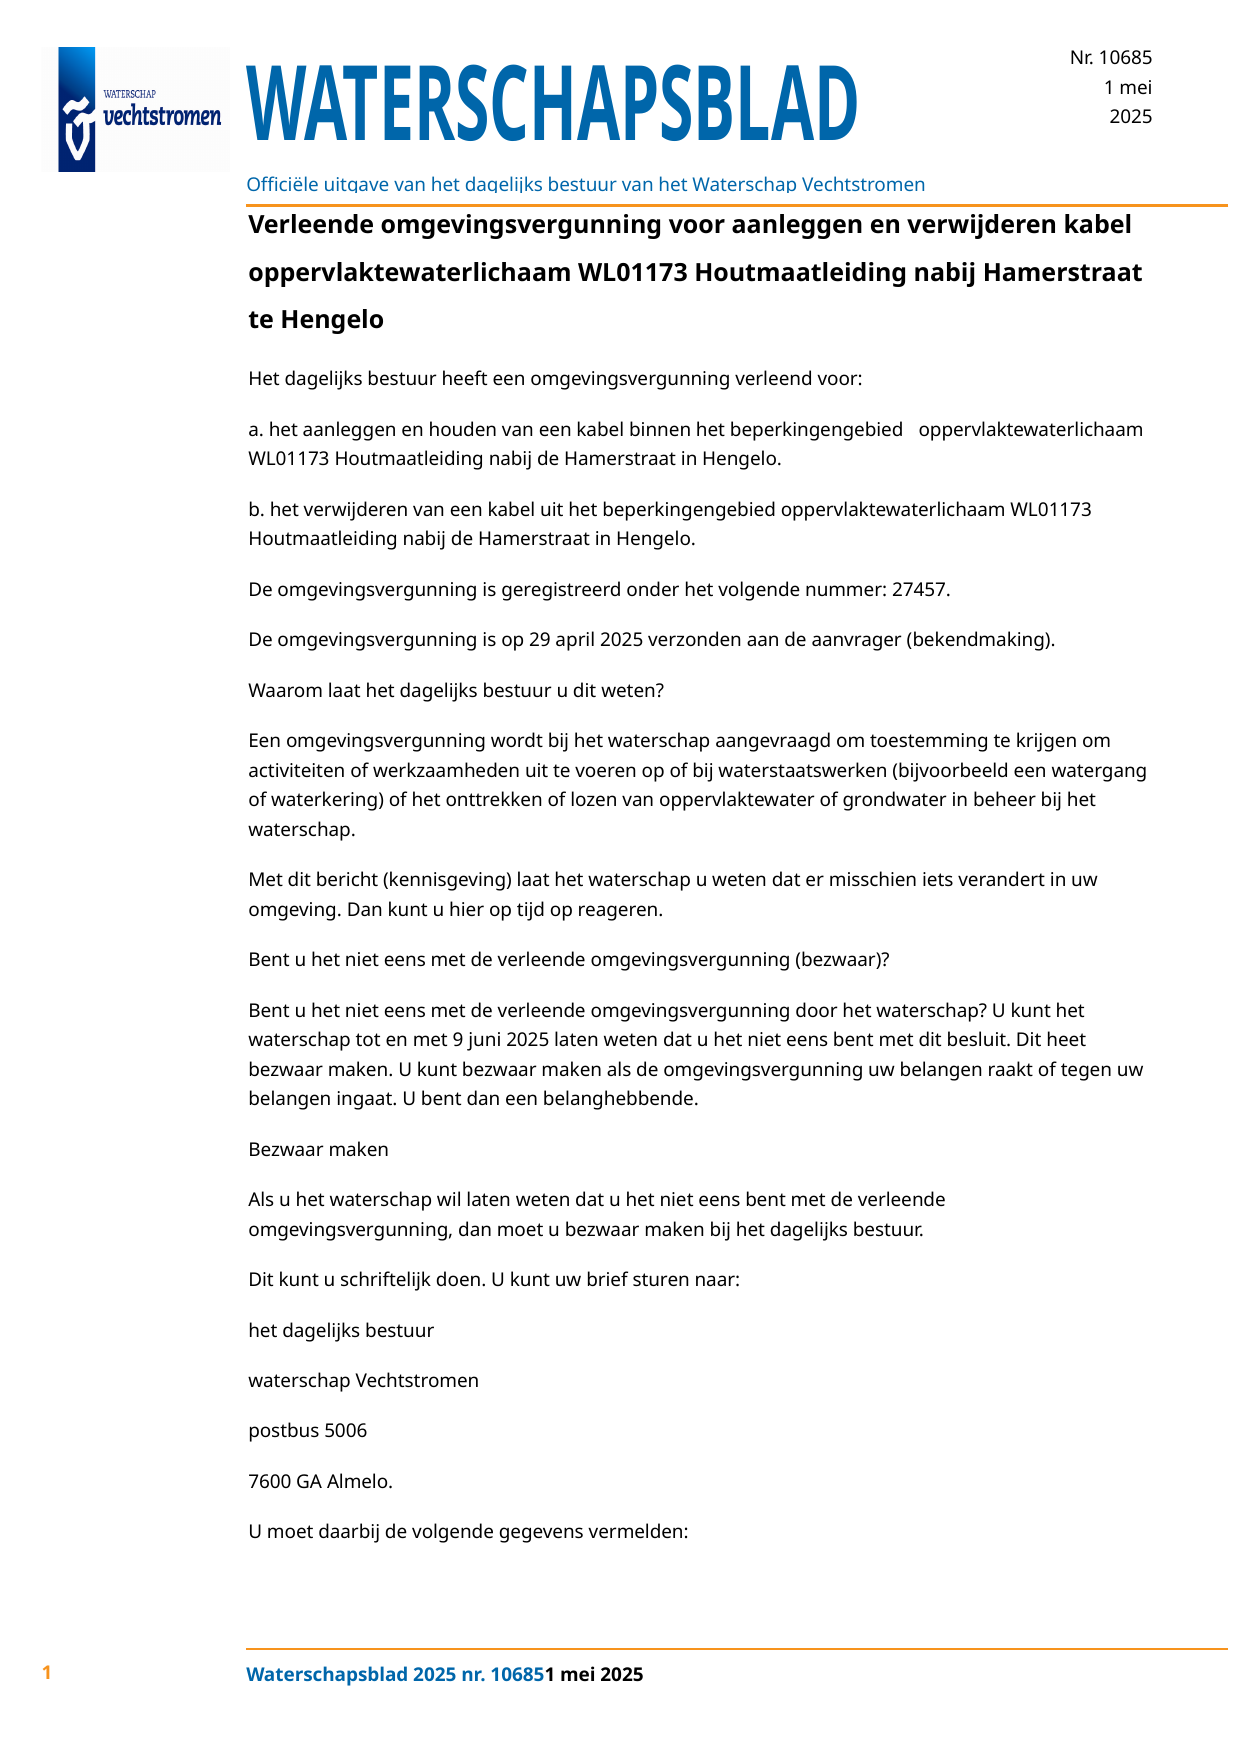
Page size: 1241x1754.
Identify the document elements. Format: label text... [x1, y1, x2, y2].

text het dagelijks bestuur [248, 1317, 1152, 1342]
text b. het verwijderen van een kabel uit het beperkingengebied oppervlaktewaterlichaam WL01173 Houtmaatleiding nabij de Hamerstraat in Hengelo. [248, 496, 1152, 551]
text waterschap Vechtstromen [248, 1367, 1152, 1393]
text postbus 5006 [248, 1418, 1152, 1443]
text De omgevingsvergunning is op 29 april 2025 verzonden aan de aanvrager (bekendmaking). [248, 626, 1152, 652]
text Verleende omgevingsvergunning voor aanleggen en verwijderen kabel oppervlaktewaterlichaam WL01173 Houtmaatleiding nabij Hamerstraat te Hengelo [248, 207, 1152, 336]
text Een omgevingsvergunning wordt bij het waterschap aangevraagd om toestemming te krijgen om activiteiten of werkzaamheden uit te voeren op of bij waterstaatswerken (bijvoorbeeld een watergang of waterkering) of het onttrekken of lozen van oppervlaktewater of grondwater in beheer bij het waterschap. [248, 727, 1152, 842]
text Het dagelijks bestuur heeft een omgevingsvergunning verleend voor: [248, 366, 1152, 391]
text Als u het waterschap wil laten weten dat u het niet eens bent met de verleende omgevingsvergunning, dan moet u bezwaar maken bij het dagelijks bestuur. [248, 1186, 1152, 1242]
text Bent u het niet eens met de verleende omgevingsvergunning (bezwaar)? [248, 946, 1152, 972]
text a. het aanleggen en houden van een kabel binnen het beperkingengebied oppervlaktewaterlichaam WL01173 Houtmaatleiding nabij de Hamerstraat in Hengelo. [248, 416, 1152, 471]
picture [41, 47, 231, 172]
text Bent u het niet eens met de verleende omgevingsvergunning door het waterschap? U kunt het waterschap tot en met 9 juni 2025 laten weten dat u het niet eens bent met dit besluit. Dit heet bezwaar maken. U kunt bezwaar maken als de omgevingsvergunning uw belangen raakt of tegen uw belangen ingaat. U bent dan een belanghebbende. [248, 997, 1152, 1111]
text 7600 GA Almelo. [248, 1468, 1152, 1494]
text Bezwaar maken [248, 1136, 1152, 1162]
text Met dit bericht (kennisgeving) laat het waterschap u weten dat er misschien iets verandert in uw omgeving. Dan kunt u hier op tijd op reageren. [248, 866, 1152, 922]
text U moet daarbij de volgende gegevens vermelden: [248, 1518, 1152, 1544]
text Waarom laat het dagelijks bestuur u dit weten? [248, 677, 1152, 702]
text Dit kunt u schriftelijk doen. U kunt uw brief sturen naar: [248, 1266, 1152, 1292]
text De omgevingsvergunning is geregistreerd onder het volgende nummer: 27457. [248, 576, 1152, 602]
